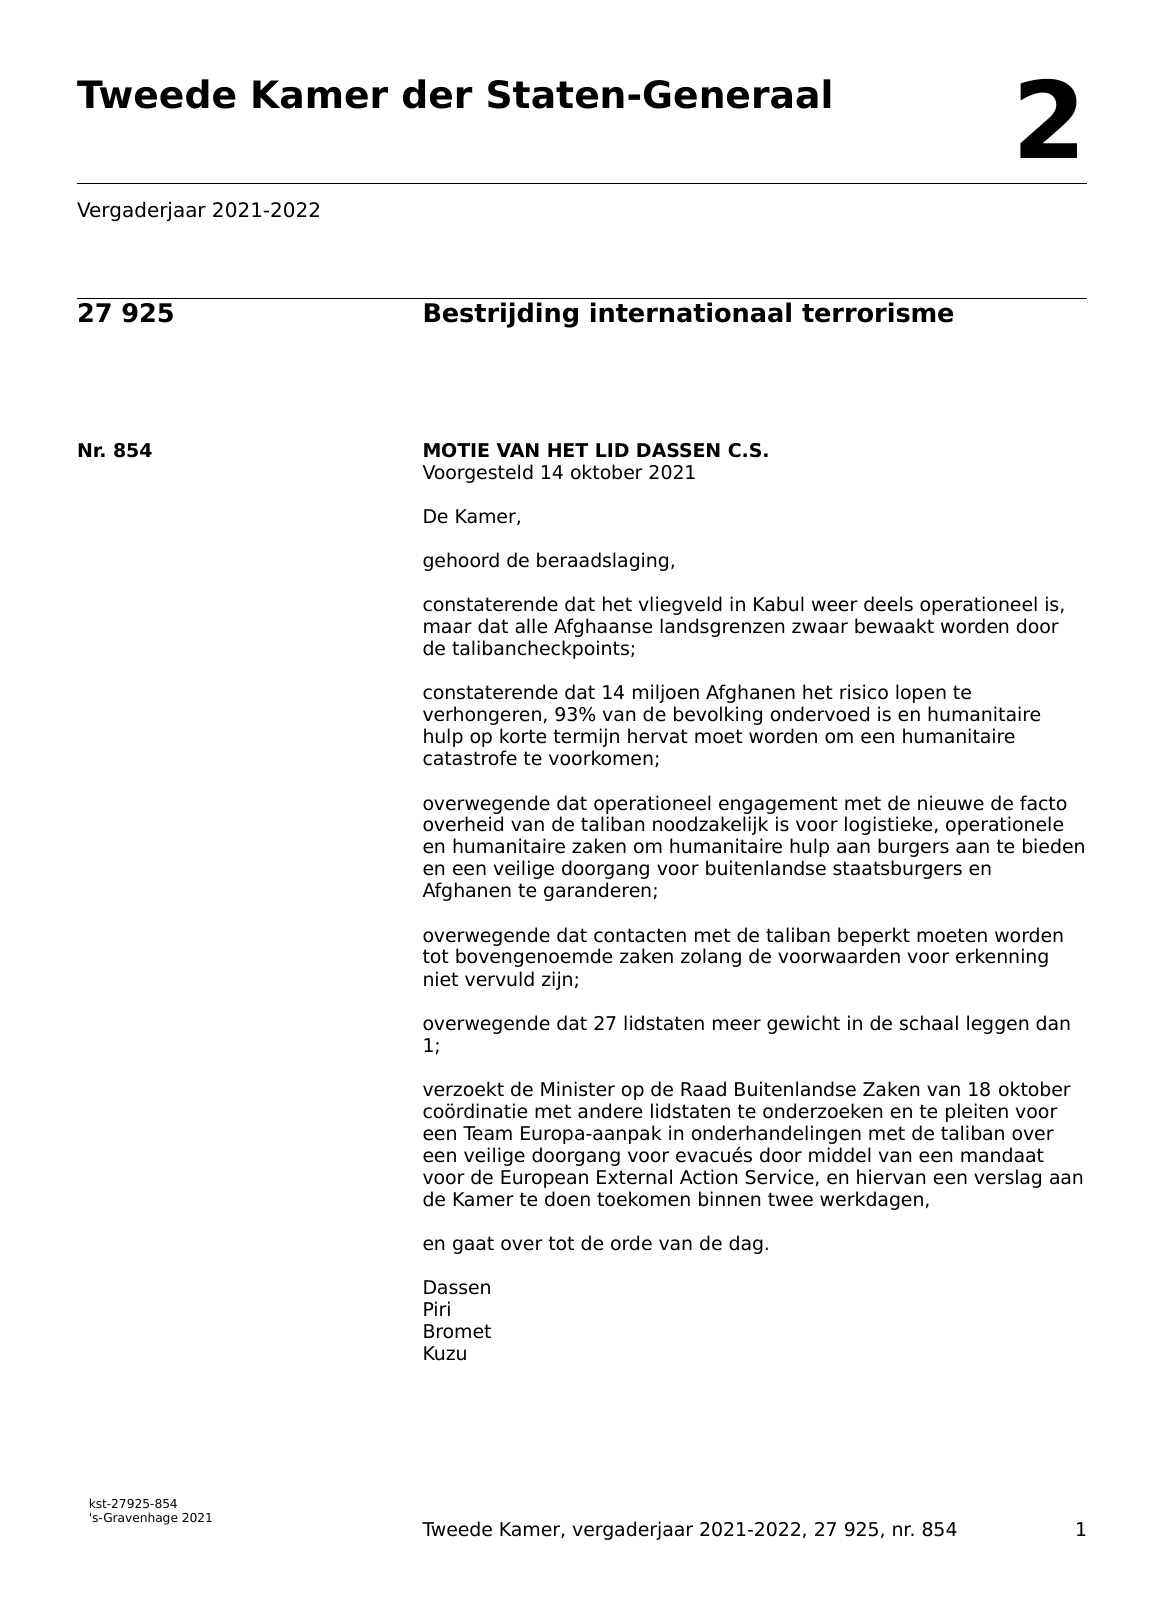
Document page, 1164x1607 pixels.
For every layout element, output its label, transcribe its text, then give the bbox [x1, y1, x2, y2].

text De Kamer, [422, 506, 1087, 528]
text Kuzu [422, 1343, 1087, 1365]
text Piri [422, 1299, 1087, 1321]
table_header Tweede Kamer der Staten-Generaal [77, 59, 886, 183]
subtitle Nr. 854 MOTIE VAN HET LID DASSEN C.S. [77, 440, 1087, 462]
text constaterende dat het vliegveld in Kabul weer deels operationeel is, maar dat alle Afghaanse landsgrenzen zwaar bewaakt worden door de talibancheckpoints; [422, 594, 1087, 660]
table_cell Vergaderjaar 2021-2022 [77, 184, 1087, 298]
text Bromet [422, 1321, 1087, 1343]
table_header 2 [886, 59, 1087, 183]
text constaterende dat 14 miljoen Afghanen het risico lopen te verhongeren, 93% van de bevolking ondervoed is en humanitaire hulp op korte termijn hervat moet worden om een humanitaire catastrofe te voorkomen; [422, 682, 1087, 770]
text overwegende dat 27 lidstaten meer gewicht in de schaal leggen dan 1; [422, 1013, 1087, 1057]
text Dassen [422, 1277, 1087, 1299]
text Voorgesteld 14 oktober 2021 [422, 462, 1087, 484]
text 's-Gravenhage 2021 [88, 1511, 323, 1525]
text overwegende dat contacten met de taliban beperkt moeten worden tot bovengenoemde zaken zolang de voorwaarden voor erkenning niet vervuld zijn; [422, 924, 1087, 990]
text kst-27925-854 [88, 1497, 323, 1511]
text overwegende dat operationeel engagement met de nieuwe de facto overheid van de taliban noodzakelijk is voor logistieke, operationele en humanitaire zaken om humanitaire hulp aan burgers aan te bieden en een veilige doorgang voor buitenlandse staatsburgers en Afghanen te garanderen; [422, 792, 1087, 902]
text en gaat over tot de orde van de dag. [422, 1233, 1087, 1255]
text gehoord de beraadslaging, [422, 550, 1087, 572]
text verzoekt de Minister op de Raad Buitenlandse Zaken van 18 oktober coördinatie met andere lidstaten te onderzoeken en te pleiten voor een Team Europa-aanpak in onderhandelingen met de taliban over een veilige doorgang voor evacués door middel van een mandaat voor de European External Action Service, en hiervan een verslag aan de Kamer te doen toekomen binnen twee werkdagen, [422, 1079, 1087, 1211]
subtitle 27 925 Bestrijding internationaal terrorisme [77, 299, 1087, 329]
